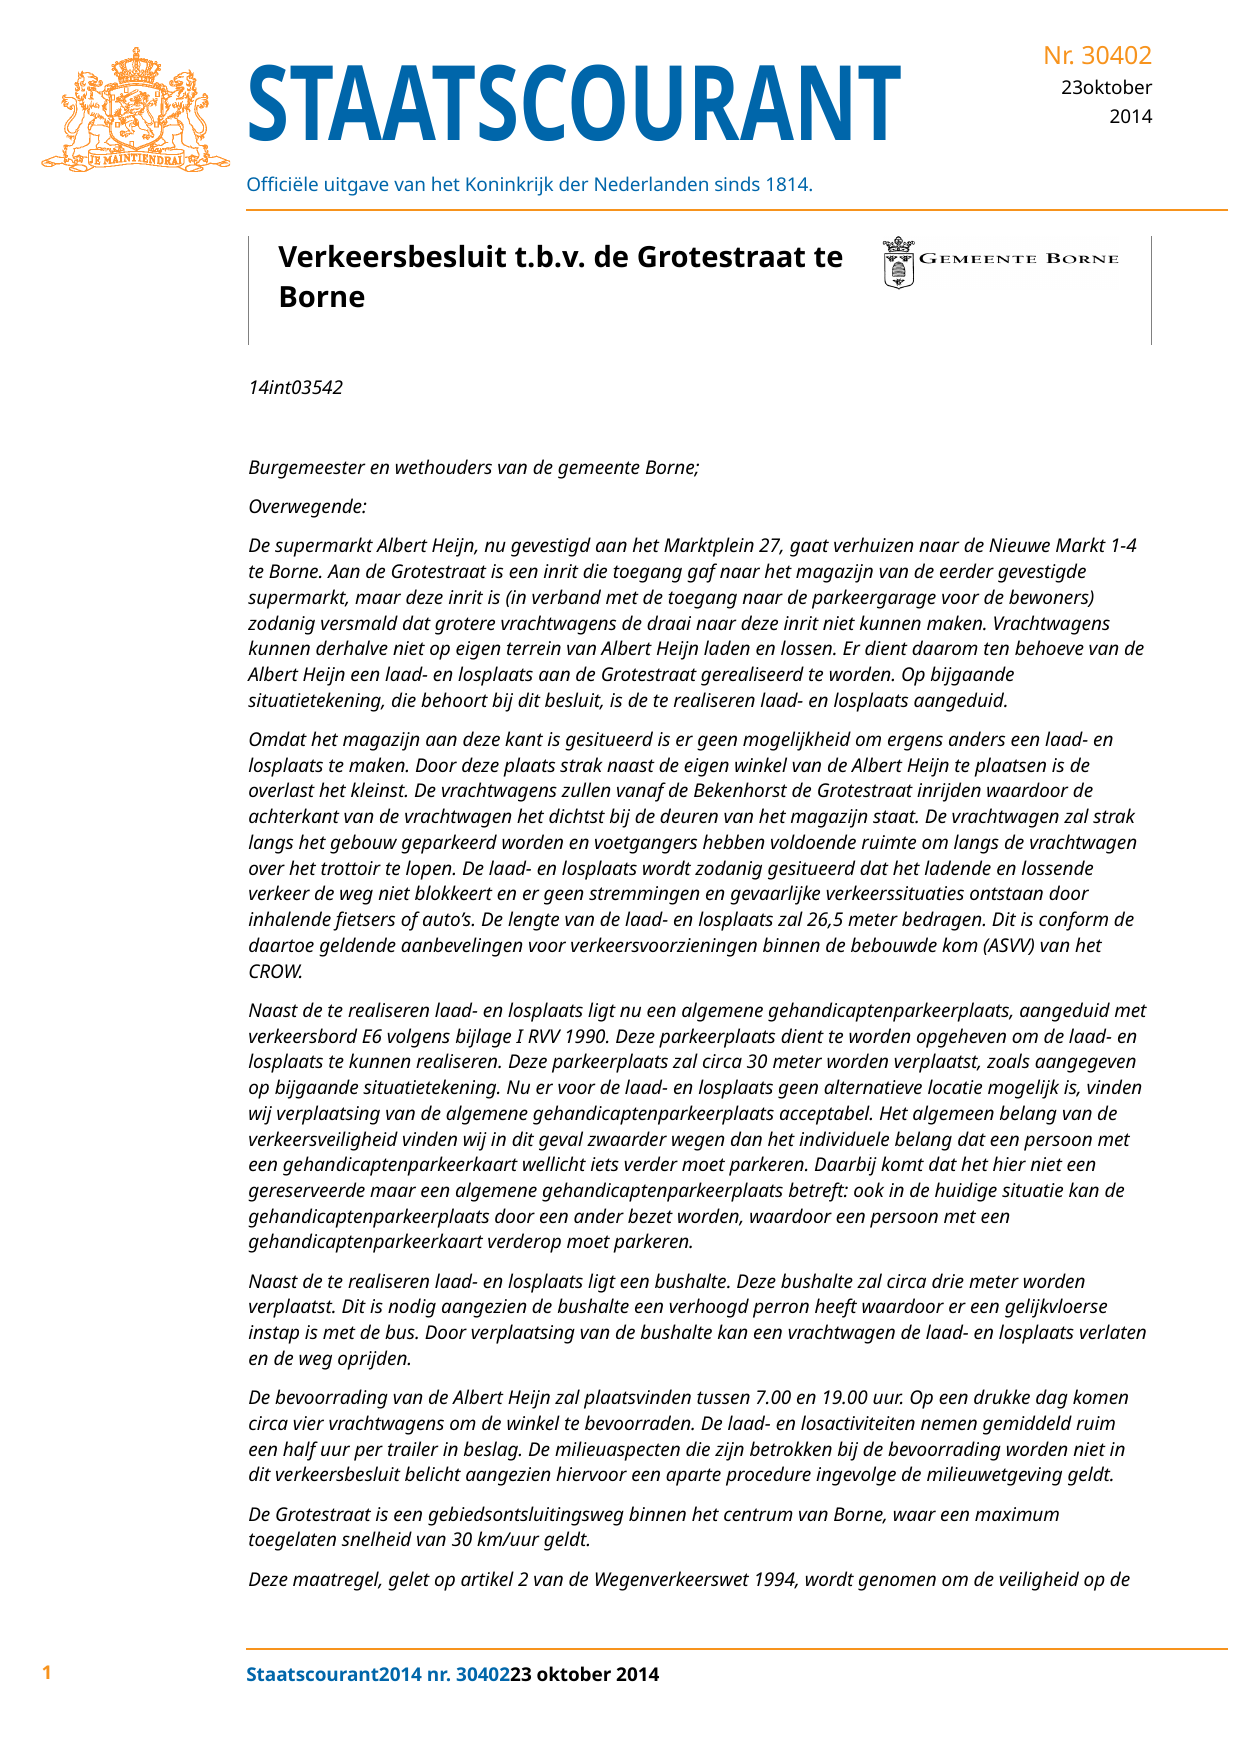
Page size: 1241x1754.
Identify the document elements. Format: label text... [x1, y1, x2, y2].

text Overwegende: [248, 493, 1152, 519]
table_header [850, 236, 1151, 345]
text De supermarkt Albert Heijn, nu gevestigd aan het Marktplein 27, gaat verhuizen naar de Nieuwe Markt 1-4 te Borne. Aan de Grotestraat is een inrit die toegang gaf naar het magazijn van de eerder gevestigde supermarkt, maar deze inrit is (in verband met de toegang naar de parkeergarage voor de bewoners) zodanig versmald dat grotere vrachtwagens de draai naar deze inrit niet kunnen maken. Vrachtwagens kunnen derhalve niet op eigen terrein van Albert Heijn laden en lossen. Er dient daarom ten behoeve van de Albert Heijn een laad- en losplaats aan de Grotestraat gerealiseerd te worden. Op bijgaande situatietekening, die behoort bij dit besluit, is de te realiseren laad- en losplaats aangeduid. [248, 533, 1152, 713]
text De bevoorrading van de Albert Heijn zal plaatsvinden tussen 7.00 en 19.00 uur. Op een drukke dag komen circa vier vrachtwagens om de winkel te bevoorraden. De laad- en losactiviteiten nemen gemiddeld ruim een half uur per trailer in beslag. De milieuaspecten die zijn betrokken bij de bevoorrading worden niet in dit verkeersbesluit belicht aangezien hiervoor een aparte procedure ingevolge de milieuwetgeving geldt. [248, 1384, 1152, 1487]
table_header Verkeersbesluit t.b.v. de Grotestraat te Borne [249, 236, 850, 345]
picture [882, 236, 1119, 290]
text Burgemeester en wethouders van de gemeente Borne; [248, 454, 1152, 480]
text Naast de te realiseren laad- en losplaats ligt een bushalte. Deze bushalte zal circa drie meter worden verplaatst. Dit is nodig aangezien de bushalte een verhoogd perron heeft waardoor er een gelijkvloerse instap is met de bus. Door verplaatsing van de bushalte kan een vrachtwagen de laad- en losplaats verlaten en de weg oprijden. [248, 1268, 1152, 1371]
text Naast de te realiseren laad- en losplaats ligt nu een algemene gehandicaptenparkeerplaats, aangeduid met verkeersbord E6 volgens bijlage I RVV 1990. Deze parkeerplaats dient te worden opgeheven om de laad- en losplaats te kunnen realiseren. Deze parkeerplaats zal circa 30 meter worden verplaatst, zoals aangegeven op bijgaande situatietekening. Nu er voor de laad- en losplaats geen alternatieve locatie mogelijk is, vinden wij verplaatsing van de algemene gehandicaptenparkeerplaats acceptabel. Het algemeen belang van de verkeersveiligheid vinden wij in dit geval zwaarder wegen dan het individuele belang dat een persoon met een gehandicaptenparkeerkaart wellicht iets verder moet parkeren. Daarbij komt dat het hier niet een gereserveerde maar een algemene gehandicaptenparkeerplaats betreft: ook in de huidige situatie kan de gehandicaptenparkeerplaats door een ander bezet worden, waardoor een persoon met een gehandicaptenparkeerkaart verderop moet parkeren. [248, 997, 1152, 1254]
text Deze maatregel, gelet op artikel 2 van de Wegenverkeerswet 1994, wordt genomen om de veiligheid op de [248, 1566, 1152, 1592]
picture [41, 47, 231, 172]
text 14int03542 [248, 374, 1152, 400]
text Omdat het magazijn aan deze kant is gesitueerd is er geen mogelijkheid om ergens anders een laad- en losplaats te maken. Door deze plaats strak naast de eigen winkel van de Albert Heijn te plaatsen is de overlast het kleinst. De vrachtwagens zullen vanaf de Bekenhorst de Grotestraat inrijden waardoor de achterkant van de vrachtwagen het dichtst bij de deuren van het magazijn staat. De vrachtwagen zal strak langs het gebouw geparkeerd worden en voetgangers hebben voldoende ruimte om langs de vrachtwagen over het trottoir te lopen. De laad- en losplaats wordt zodanig gesitueerd dat het ladende en lossende verkeer de weg niet blokkeert en er geen stremmingen en gevaarlijke verkeerssituaties ontstaan door inhalende fietsers of auto’s. De lengte van de laad- en losplaats zal 26,5 meter bedragen. Dit is conform de daartoe geldende aanbevelingen voor verkeersvoorzieningen binnen de bebouwde kom (ASVV) van het CROW. [248, 726, 1152, 983]
text De Grotestraat is een gebiedsontsluitingsweg binnen het centrum van Borne, waar een maximum toegelaten snelheid van 30 km/uur geldt. [248, 1501, 1152, 1552]
